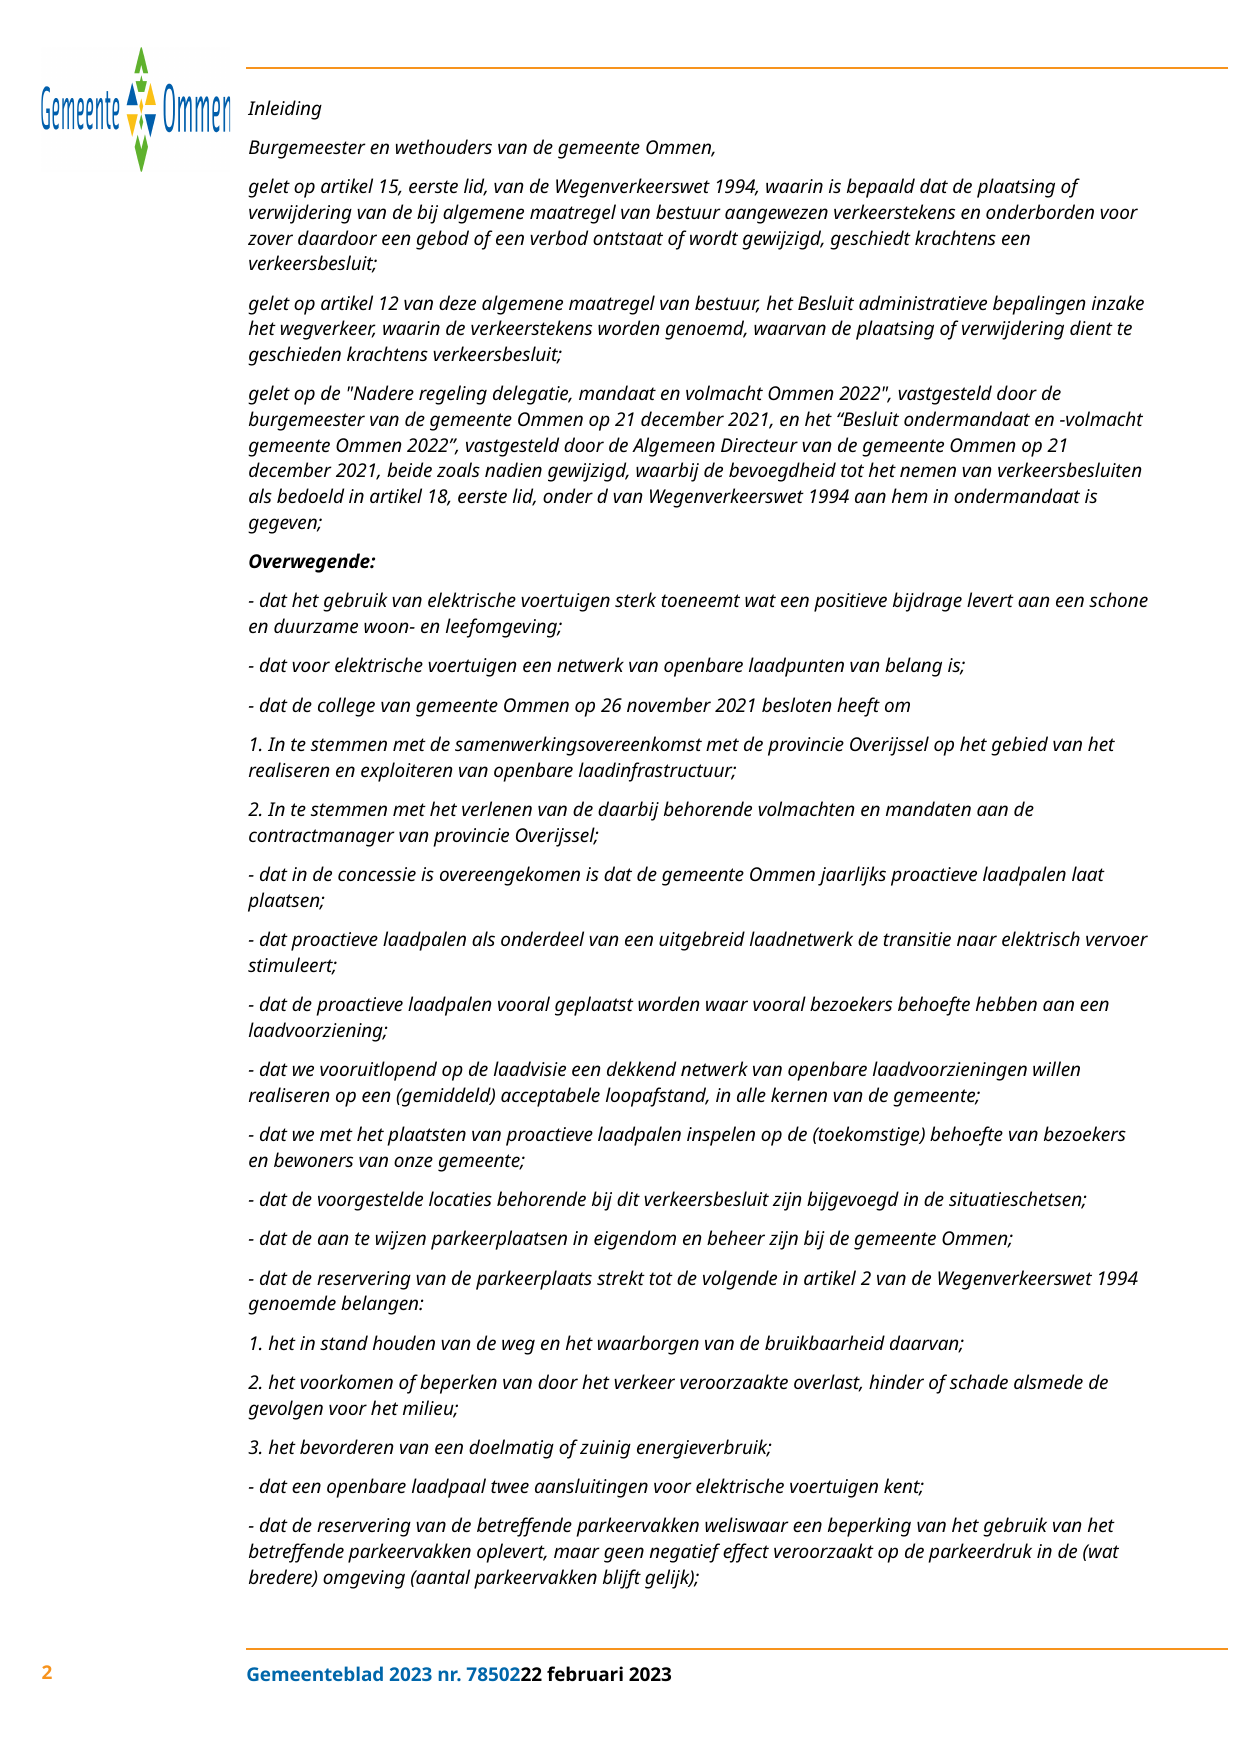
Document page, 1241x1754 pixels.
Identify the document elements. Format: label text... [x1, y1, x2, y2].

text - dat de reservering van de parkeerplaats strekt tot de volgende in artikel 2 van de Wegenverkeerswet 1994 genoemde belangen: [248, 1265, 1152, 1316]
text gelet op artikel 12 van deze algemene maatregel van bestuur, het Besluit administratieve bepalingen inzake het wegverkeer, waarin de verkeerstekens worden genoemd, waarvan de plaatsing of verwijdering dient te geschieden krachtens verkeersbesluit; [248, 290, 1152, 367]
text 3. het bevorderen van een doelmatig of zuinig energieverbruik; [248, 1434, 1152, 1460]
text Inleiding [248, 95, 1152, 121]
text 2. het voorkomen of beperken van door het verkeer veroorzaakte overlast, hinder of schade alsmede de gevolgen voor het milieu; [248, 1369, 1152, 1421]
text - dat de college van gemeente Ommen op 26 november 2021 besloten heeft om [248, 692, 1152, 718]
text Burgemeester en wethouders van de gemeente Ommen, [248, 134, 1152, 160]
text - dat de proactieve laadpalen vooral geplaatst worden waar vooral bezoekers behoefte hebben aan een laadvoorziening; [248, 991, 1152, 1043]
text - dat het gebruik van elektrische voertuigen sterk toeneemt wat een positieve bijdrage levert aan een schone en duurzame woon- en leefomgeving; [248, 588, 1152, 639]
text - dat de voorgestelde locaties behorende bij dit verkeersbesluit zijn bijgevoegd in de situatieschetsen; [248, 1186, 1152, 1212]
text 2. In te stemmen met het verlenen van de daarbij behorende volmachten en mandaten aan de contractmanager van provincie Overijssel; [248, 796, 1152, 848]
text - dat we met het plaatsten van proactieve laadpalen inspelen op de (toekomstige) behoefte van bezoekers en bewoners van onze gemeente; [248, 1121, 1152, 1173]
text - dat de aan te wijzen parkeerplaatsen in eigendom en beheer zijn bij de gemeente Ommen; [248, 1226, 1152, 1251]
text Overwegende: [248, 548, 1152, 574]
text 1. In te stemmen met de samenwerkingsovereenkomst met de provincie Overijssel op het gebied van het realiseren en exploiteren van openbare laadinfrastructuur; [248, 731, 1152, 783]
picture [41, 47, 231, 172]
text - dat de reservering van de betreffende parkeervakken weliswaar een beperking van het gebruik van het betreffende parkeervakken oplevert, maar geen negatief effect veroorzaakt op de parkeerdruk in de (wat bredere) omgeving (aantal parkeervakken blijft gelijk); [248, 1513, 1152, 1590]
text - dat proactieve laadpalen als onderdeel van een uitgebreid laadnetwerk de transitie naar elektrisch vervoer stimuleert; [248, 926, 1152, 978]
text gelet op de "Nadere regeling delegatie, mandaat en volmacht Ommen 2022", vastgesteld door de burgemeester van de gemeente Ommen op 21 december 2021, en het “Besluit ondermandaat en -volmacht gemeente Ommen 2022”, vastgesteld door de Algemeen Directeur van de gemeente Ommen op 21 december 2021, beide zoals nadien gewijzigd, waarbij de bevoegdheid tot het nemen van verkeersbesluiten als bedoeld in artikel 18, eerste lid, onder d van Wegenverkeerswet 1994 aan hem in ondermandaat is gegeven; [248, 381, 1152, 535]
text - dat voor elektrische voertuigen een netwerk van openbare laadpunten van belang is; [248, 653, 1152, 678]
text - dat we vooruitlopend op de laadvisie een dekkend netwerk van openbare laadvoorzieningen willen realiseren op een (gemiddeld) acceptabele loopafstand, in alle kernen van de gemeente; [248, 1056, 1152, 1108]
text gelet op artikel 15, eerste lid, van de Wegenverkeerswet 1994, waarin is bepaald dat de plaatsing of verwijdering van de bij algemene maatregel van bestuur aangewezen verkeerstekens en onderborden voor zover daardoor een gebod of een verbod ontstaat of wordt gewijzigd, geschiedt krachtens een verkeersbesluit; [248, 173, 1152, 276]
text - dat in de concessie is overeengekomen is dat de gemeente Ommen jaarlijks proactieve laadpalen laat plaatsen; [248, 861, 1152, 913]
text - dat een openbare laadpaal twee aansluitingen voor elektrische voertuigen kent; [248, 1473, 1152, 1499]
text 1. het in stand houden van de weg en het waarborgen van de bruikbaarheid daarvan; [248, 1330, 1152, 1356]
